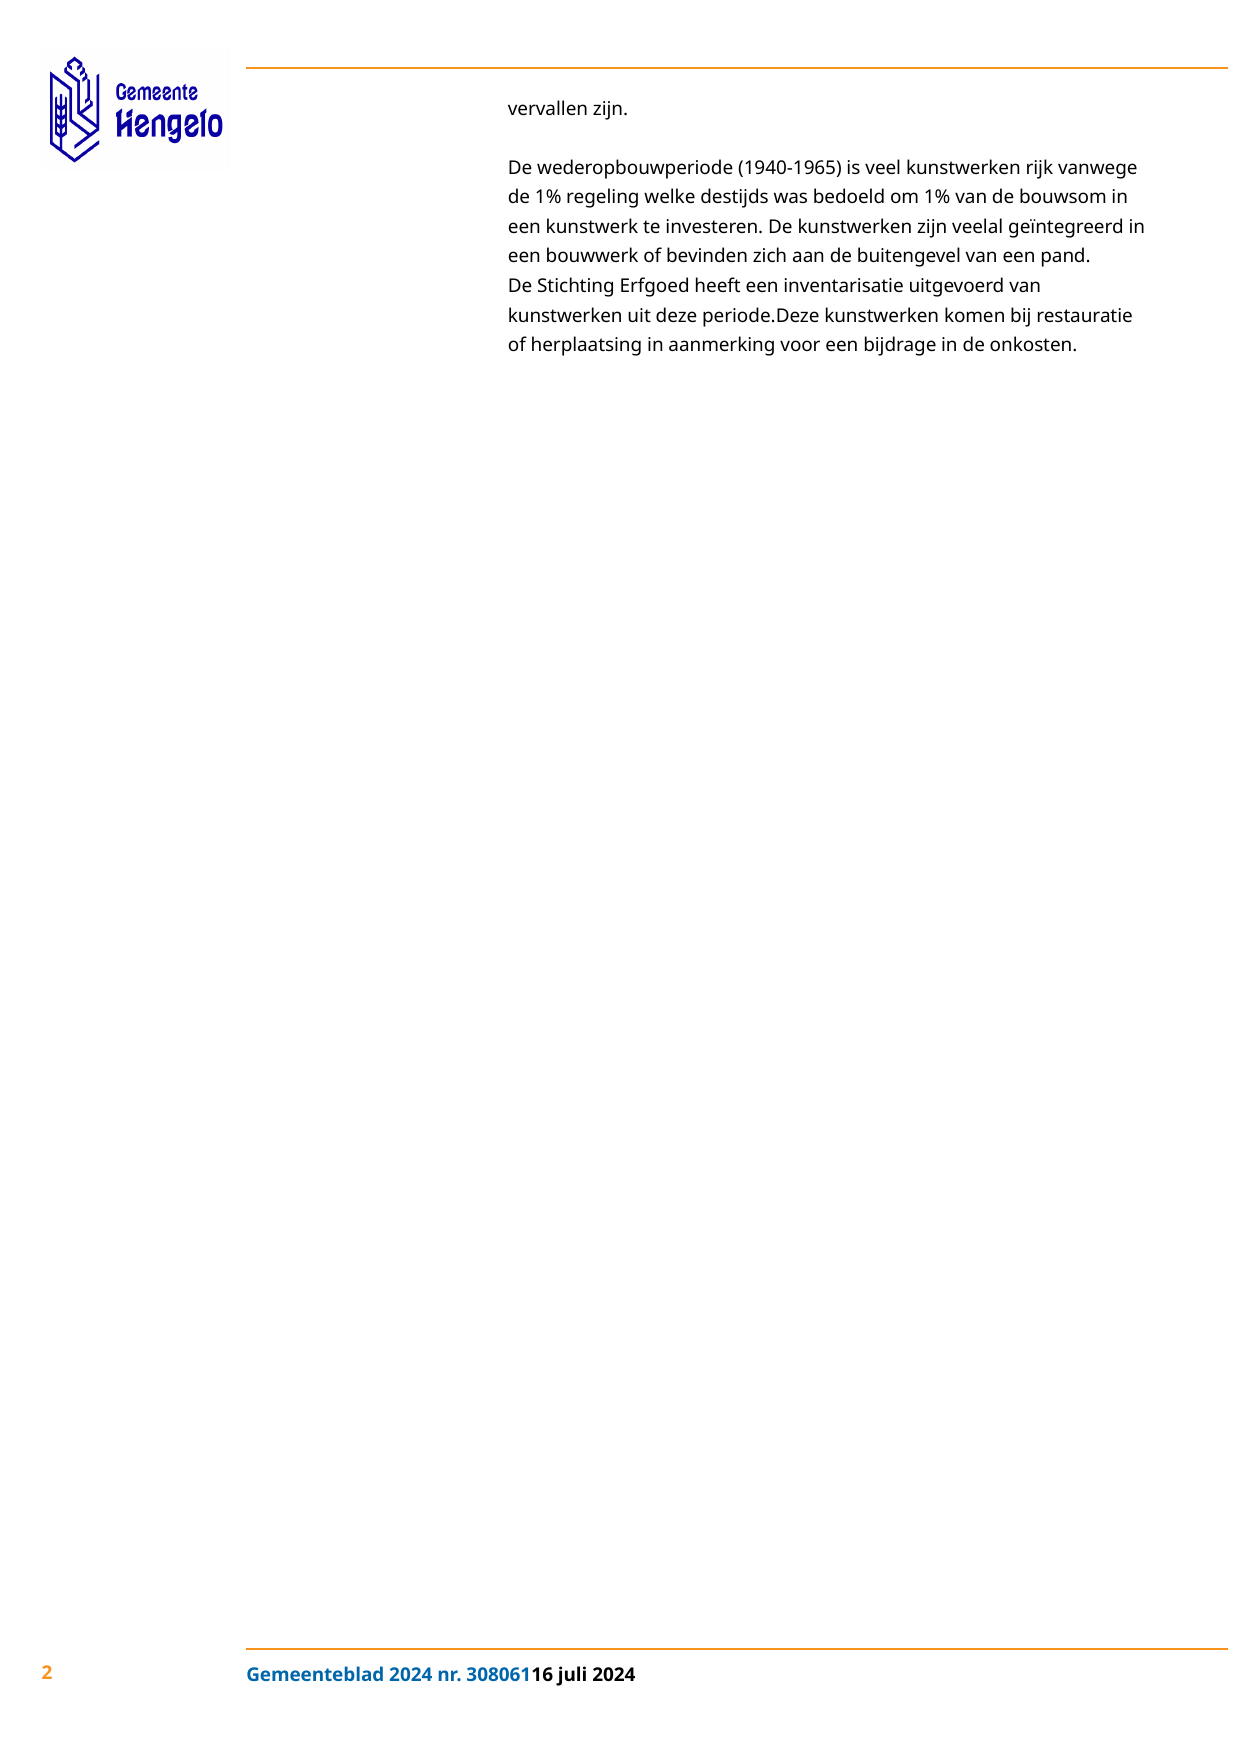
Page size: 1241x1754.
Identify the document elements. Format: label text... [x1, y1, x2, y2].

table_cell vervallen zijn. De wederopbouwperiode (1940-1965) is veel kunstwerken rijk vanwege de 1% regeling welke destijds was bedoeld om 1% van de bouwsom in een kunstwerk te investeren. De kunstwerken zijn veelal geïntegreerd in een bouwwerk of bevinden zich aan de buitengevel van een pand. De Stichting Erfgoed heeft een inventarisatie uitgevoerd van kunstwerken uit deze periode.Deze kunstwerken komen bij restauratie of herplaatsing in aanmerking voor een bijdrage in de onkosten. [508, 95, 1152, 357]
table_cell [248, 95, 508, 357]
picture [41, 47, 231, 172]
